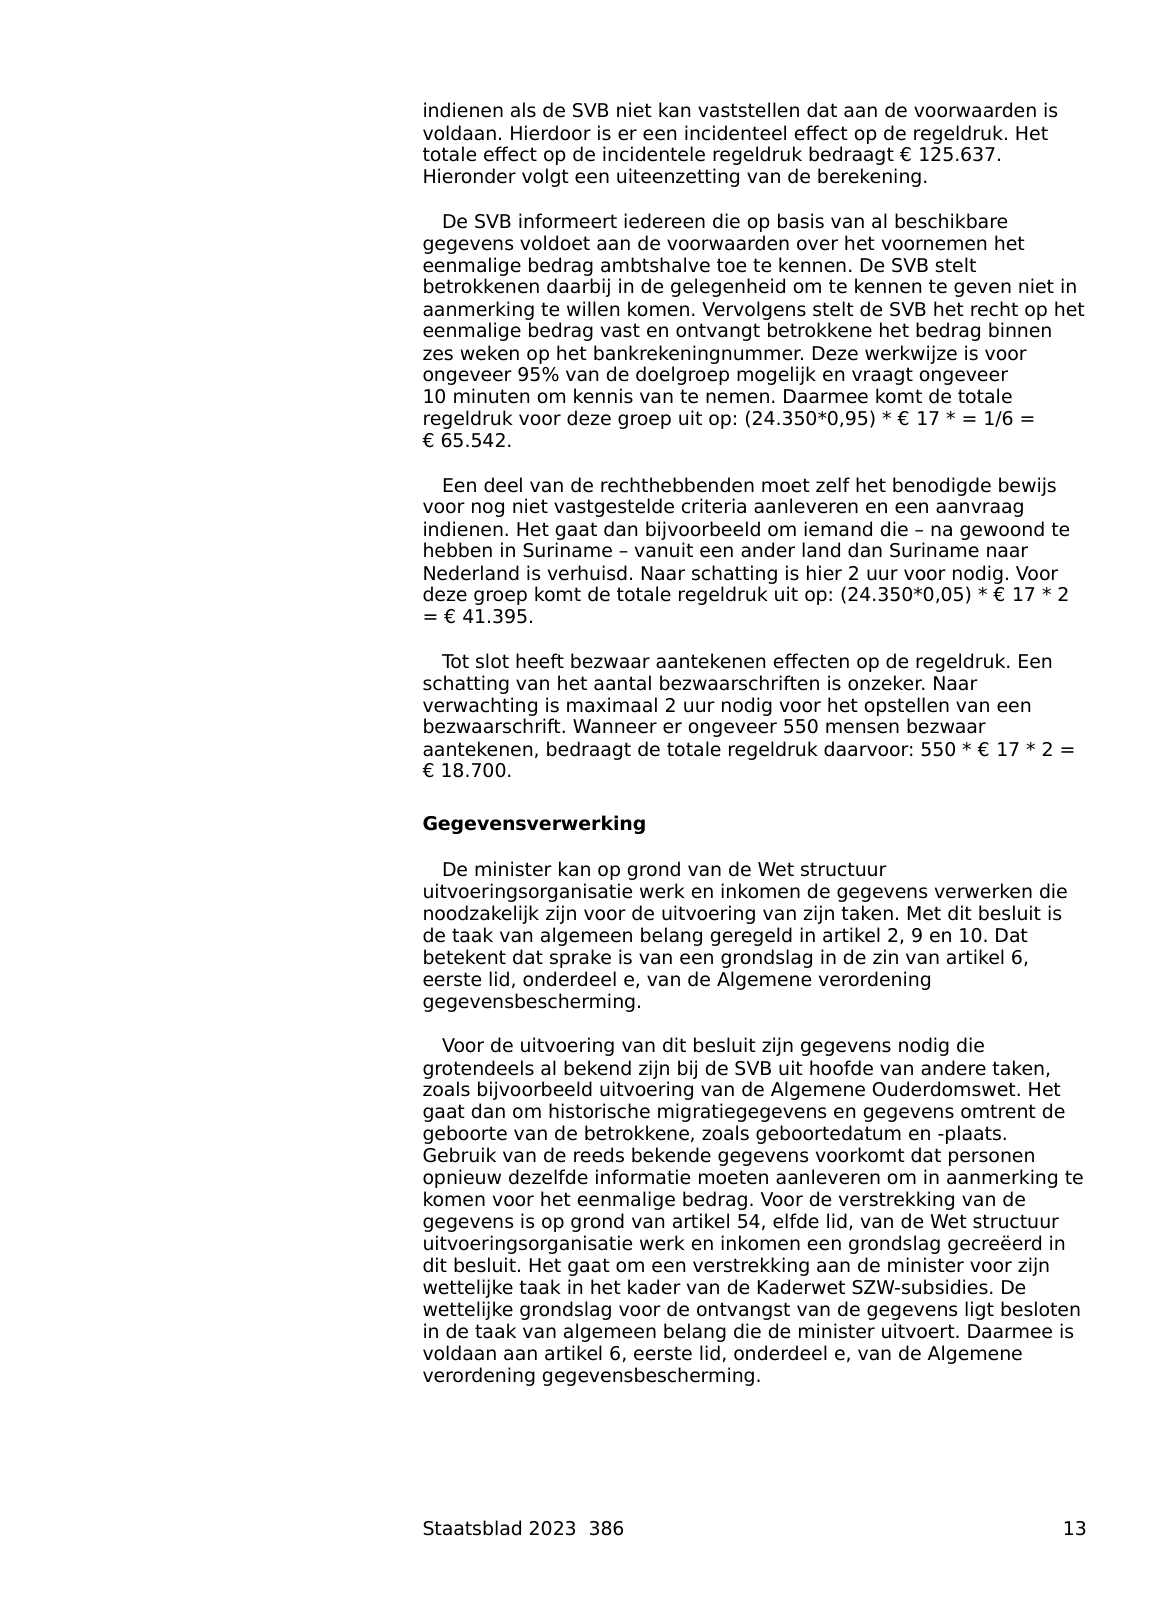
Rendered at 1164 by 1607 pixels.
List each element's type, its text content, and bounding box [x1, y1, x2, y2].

text Een deel van de rechthebbenden moet zelf het benodigde bewijs voor nog niet vastgestelde criteria aanleveren en een aanvraag indienen. Het gaat dan bijvoorbeeld om iemand die – na gewoond te hebben in Suriname – vanuit een ander land dan Suriname naar Nederland is verhuisd. Naar schatting is hier 2 uur voor nodig. Voor deze groep komt de totale regeldruk uit op: (24.350*0,05) * € 17 * 2 = € 41.395. [422, 474, 1087, 628]
text Voor de uitvoering van dit besluit zijn gegevens nodig die grotendeels al bekend zijn bij de SVB uit hoofde van andere taken, zoals bijvoorbeeld uitvoering van de Algemene Ouderdomswet. Het gaat dan om historische migratiegegevens en gegevens omtrent de geboorte van de betrokkene, zoals geboortedatum en -plaats. Gebruik van de reeds bekende gegevens voorkomt dat personen opnieuw dezelfde informatie moeten aanleveren om in aanmerking te komen voor het eenmalige bedrag. Voor de verstrekking van de gegevens is op grond van artikel 54, elfde lid, van de Wet structuur uitvoeringsorganisatie werk en inkomen een grondslag gecreëerd in dit besluit. Het gaat om een verstrekking aan de minister voor zijn wettelijke taak in het kader van de Kaderwet SZW-subsidies. De wettelijke grondslag voor de ontvangst van de gegevens ligt besloten in de taak van algemeen belang die de minister uitvoert. Daarmee is voldaan aan artikel 6, eerste lid, onderdeel e, van de Algemene verordening gegevensbescherming. [422, 1035, 1087, 1387]
text De SVB informeert iedereen die op basis van al beschikbare gegevens voldoet aan de voorwaarden over het voornemen het eenmalige bedrag ambtshalve toe te kennen. De SVB stelt betrokkenen daarbij in de gelegenheid om te kennen te geven niet in aanmerking te willen komen. Vervolgens stelt de SVB het recht op het eenmalige bedrag vast en ontvangt betrokkene het bedrag binnen zes weken op het bankrekeningnummer. Deze werkwijze is voor ongeveer 95% van de doelgroep mogelijk en vraagt ongeveer 10 minuten om kennis van te nemen. Daarmee komt de totale regeldruk voor deze groep uit op: (24.350*0,95) * € 17 * = 1/6 = € 65.542. [422, 211, 1087, 452]
text De minister kan op grond van de Wet structuur uitvoeringsorganisatie werk en inkomen de gegevens verwerken die noodzakelijk zijn voor de uitvoering van zijn taken. Met dit besluit is de taak van algemeen belang geregeld in artikel 2, 9 en 10. Dat betekent dat sprake is van een grondslag in de zin van artikel 6, eerste lid, onderdeel e, van de Algemene verordening gegevensbescherming. [422, 859, 1087, 1013]
text indienen als de SVB niet kan vaststellen dat aan de voorwaarden is voldaan. Hierdoor is er een incidenteel effect op de regeldruk. Het totale effect op de incidentele regeldruk bedraagt € 125.637. Hieronder volgt een uiteenzetting van de berekening. [422, 100, 1087, 188]
subtitle Gegevensverwerking [422, 812, 1087, 834]
text Tot slot heeft bezwaar aantekenen effecten op de regeldruk. Een schatting van het aantal bezwaarschriften is onzeker. Naar verwachting is maximaal 2 uur nodig voor het opstellen van een bezwaarschrift. Wanneer er ongeveer 550 mensen bezwaar aantekenen, bedraagt de totale regeldruk daarvoor: 550 * € 17 * 2 = € 18.700. [422, 651, 1087, 782]
